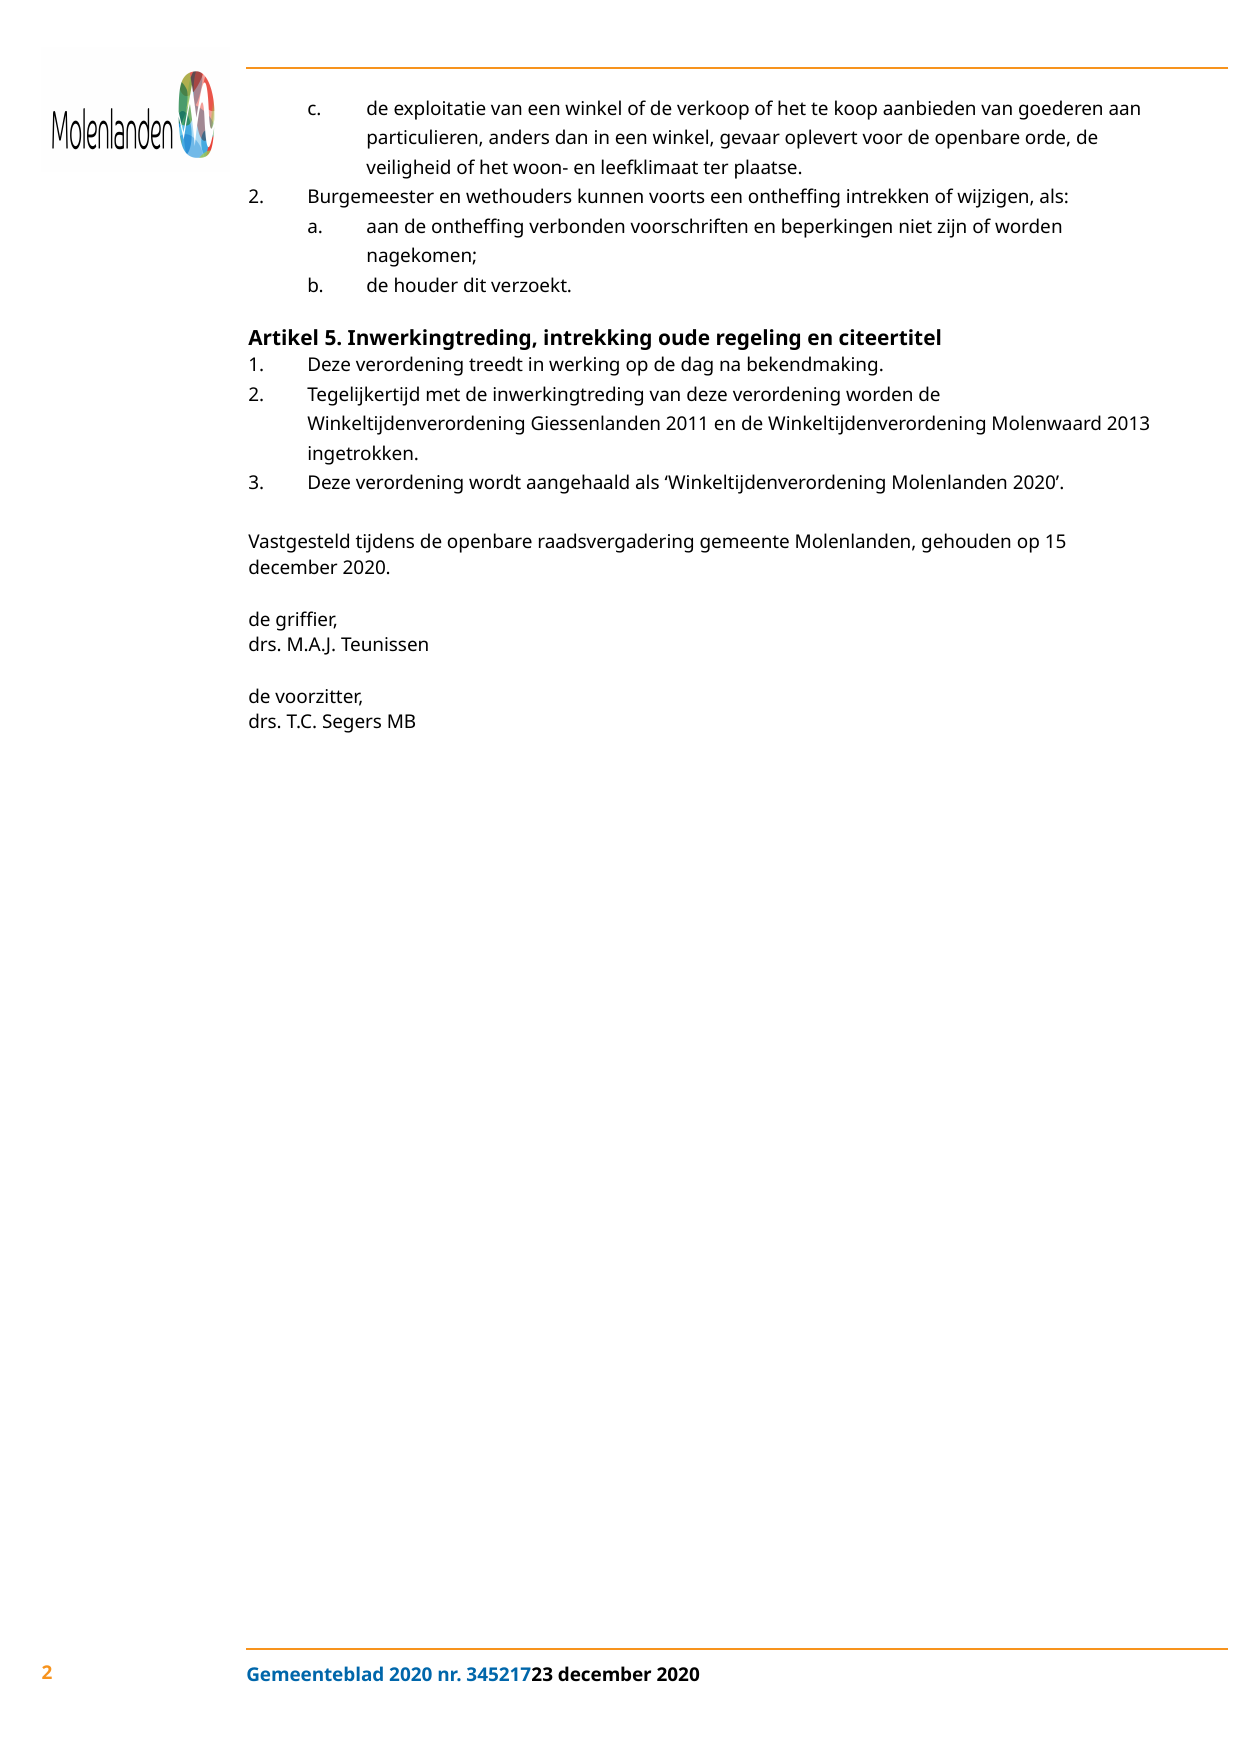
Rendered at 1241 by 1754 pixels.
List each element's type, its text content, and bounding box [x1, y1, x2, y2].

list aan de ontheffing verbonden voorschriften en beperkingen niet zijn of worden nagekomen; [307, 213, 1152, 268]
list Deze verordening wordt aangehaald als ‘Winkeltijdenverordening Molenlanden 2020’. [248, 469, 1152, 495]
list de exploitatie van een winkel of de verkoop of het te koop aanbieden van goederen aan particulieren, anders dan in een winkel, gevaar oplevert voor de openbare orde, de veiligheid of het woon- en leefklimaat ter plaatse. [307, 95, 1152, 180]
text Artikel 5. Inwerkingtreding, intrekking oude regeling en citeertitel [248, 323, 1152, 351]
text de voorzitter, [248, 683, 1152, 709]
list Burgemeester en wethouders kunnen voorts een ontheffing intrekken of wijzigen, als: [248, 183, 1152, 209]
list Deze verordening treedt in werking op de dag na bekendmaking. [248, 351, 1152, 377]
text drs. T.C. Segers MB [248, 709, 1152, 734]
list de houder dit verzoekt. [307, 272, 1152, 298]
list Tegelijkertijd met de inwerkingtreding van deze verordening worden de Winkeltijdenverordening Giessenlanden 2011 en de Winkeltijdenverordening Molenwaard 2013 ingetrokken. [248, 381, 1152, 466]
text drs. M.A.J. Teunissen [248, 632, 1152, 657]
text de griffier, [248, 606, 1152, 632]
picture [41, 47, 231, 172]
text Vastgesteld tijdens de openbare raadsvergadering gemeente Molenlanden, gehouden op 15 december 2020. [248, 529, 1152, 580]
